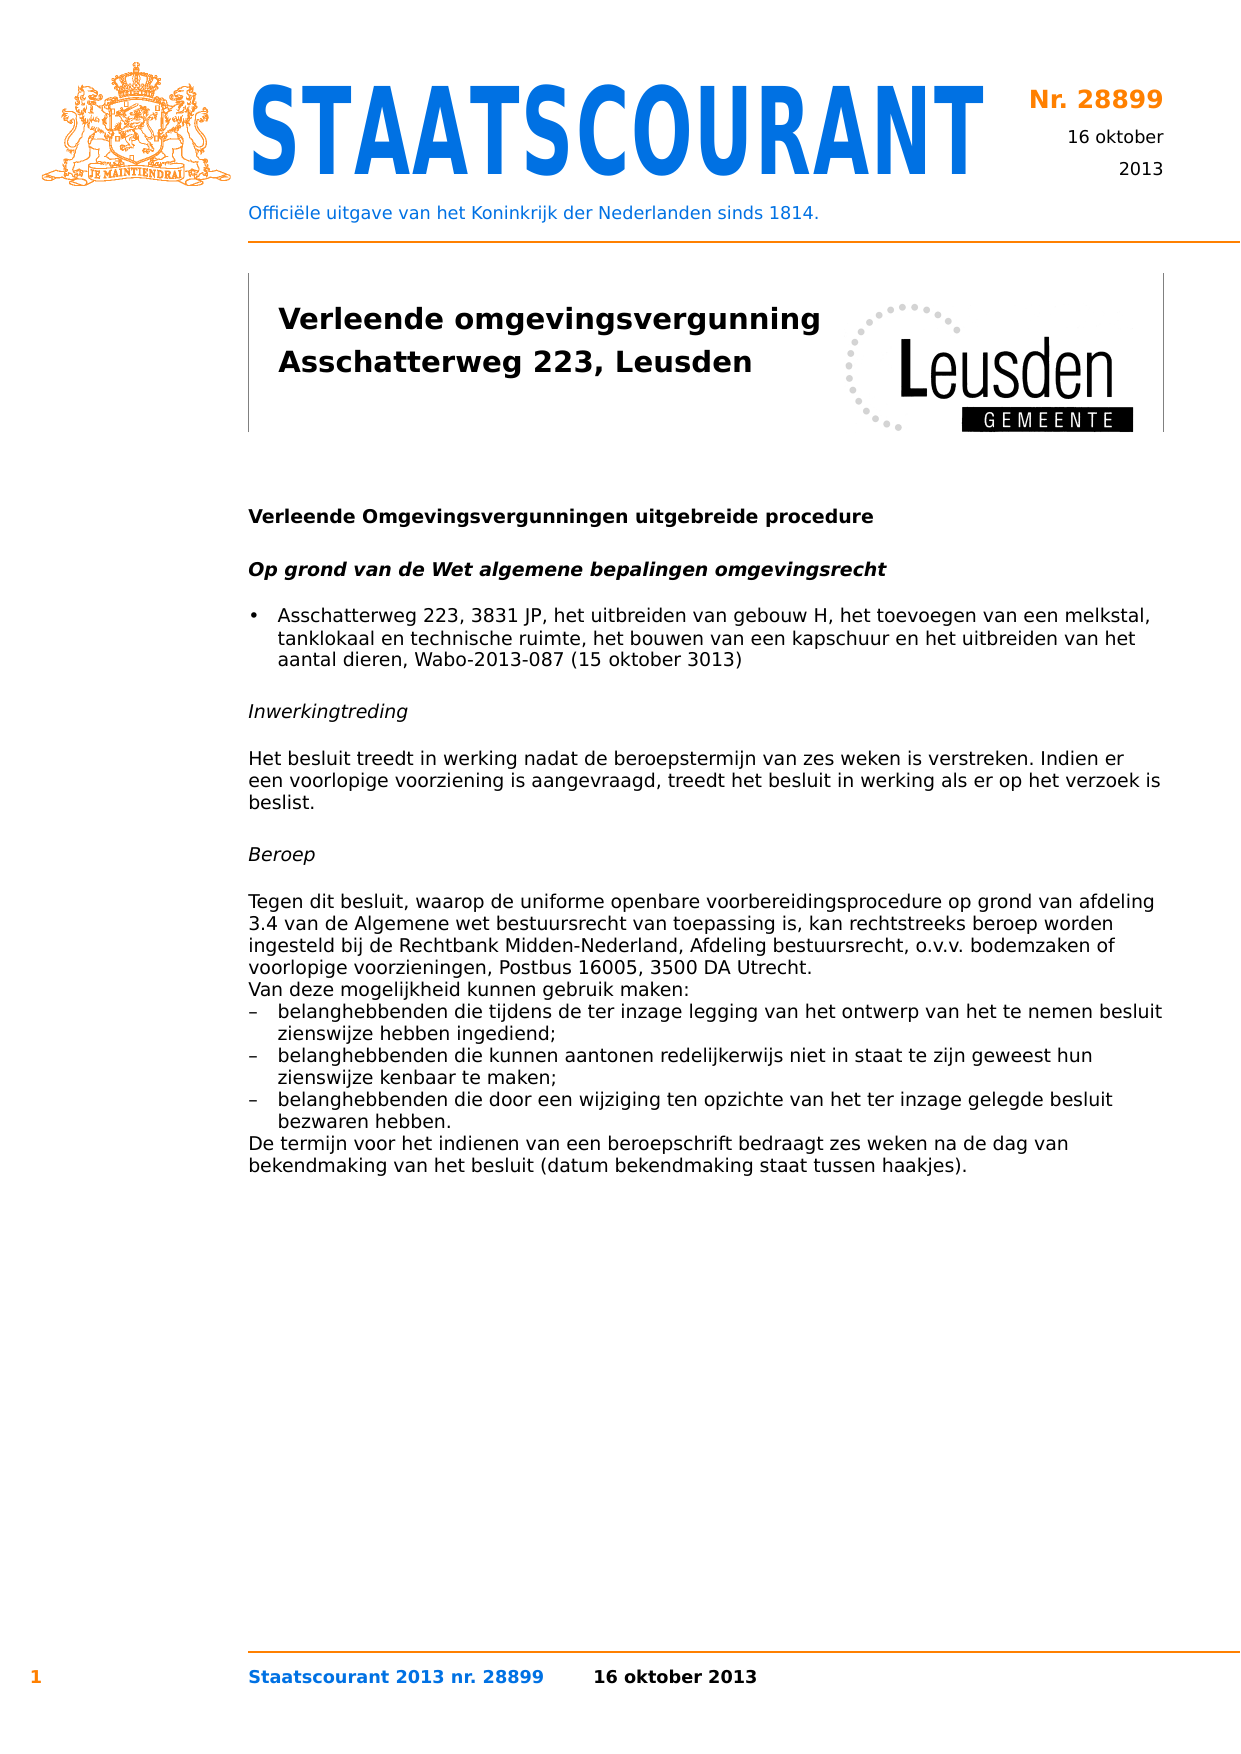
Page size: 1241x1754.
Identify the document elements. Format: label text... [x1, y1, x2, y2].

table_header [25, 62, 248, 241]
picture [844, 302, 1134, 433]
table_header STAATSCOURANT [248, 62, 998, 203]
table_cell 2013 [998, 153, 1240, 203]
text – belanghebbenden die door een wijziging ten opzichte van het ter inzage gelegde besluit bezwaren hebben. [248, 1089, 1163, 1133]
subtitle Verleende omgevingsvergunning Asschatterweg 223, Leusden [249, 273, 1163, 432]
subtitle Beroep [248, 844, 1163, 866]
text De termijn voor het indienen van een beroepschrift bedraagt zes weken na de dag van bekendmaking van het besluit (datum bekendmaking staat tussen haakjes). [248, 1133, 1163, 1177]
text Het besluit treedt in werking nadat de beroepstermijn van zes weken is verstreken. Indien er een voorlopige voorziening is aangevraagd, treedt het besluit in werking als er op het verzoek is beslist. [248, 748, 1163, 814]
table_cell Officiële uitgave van het Koninkrijk der Nederlanden sinds 1814. [248, 203, 1240, 241]
subtitle Verleende Omgevingsvergunningen uitgebreide procedure [248, 506, 1163, 528]
text • Asschatterweg 223, 3831 JP, het uitbreiden van gebouw H, het toevoegen van een melkstal, tanklokaal en technische ruimte, het bouwen van een kapschuur en het uitbreiden van het aantal dieren, Wabo-2013-087 (15 oktober 3013) [248, 605, 1163, 671]
text – belanghebbenden die tijdens de ter inzage legging van het ontwerp van het te nemen besluit zienswijze hebben ingediend; [248, 1001, 1163, 1045]
picture [41, 62, 231, 186]
text Van deze mogelijkheid kunnen gebruik maken: [248, 979, 1163, 1001]
table_header Nr. 28899 [998, 62, 1240, 121]
subtitle Op grond van de Wet algemene bepalingen omgevingsrecht [248, 558, 1163, 580]
table_cell 16 oktober [998, 121, 1240, 153]
text – belanghebbenden die kunnen aantonen redelijkerwijs niet in staat te zijn geweest hun zienswijze kenbaar te maken; [248, 1045, 1163, 1089]
subtitle Inwerkingtreding [248, 701, 1163, 723]
text Tegen dit besluit, waarop de uniforme openbare voorbereidingsprocedure op grond van afdeling 3.4 van de Algemene wet bestuursrecht van toepassing is, kan rechtstreeks beroep worden ingesteld bij de Rechtbank Midden-Nederland, Afdeling bestuursrecht, o.v.v. bodemzaken of voorlopige voorzieningen, Postbus 16005, 3500 DA Utrecht. [248, 891, 1163, 979]
